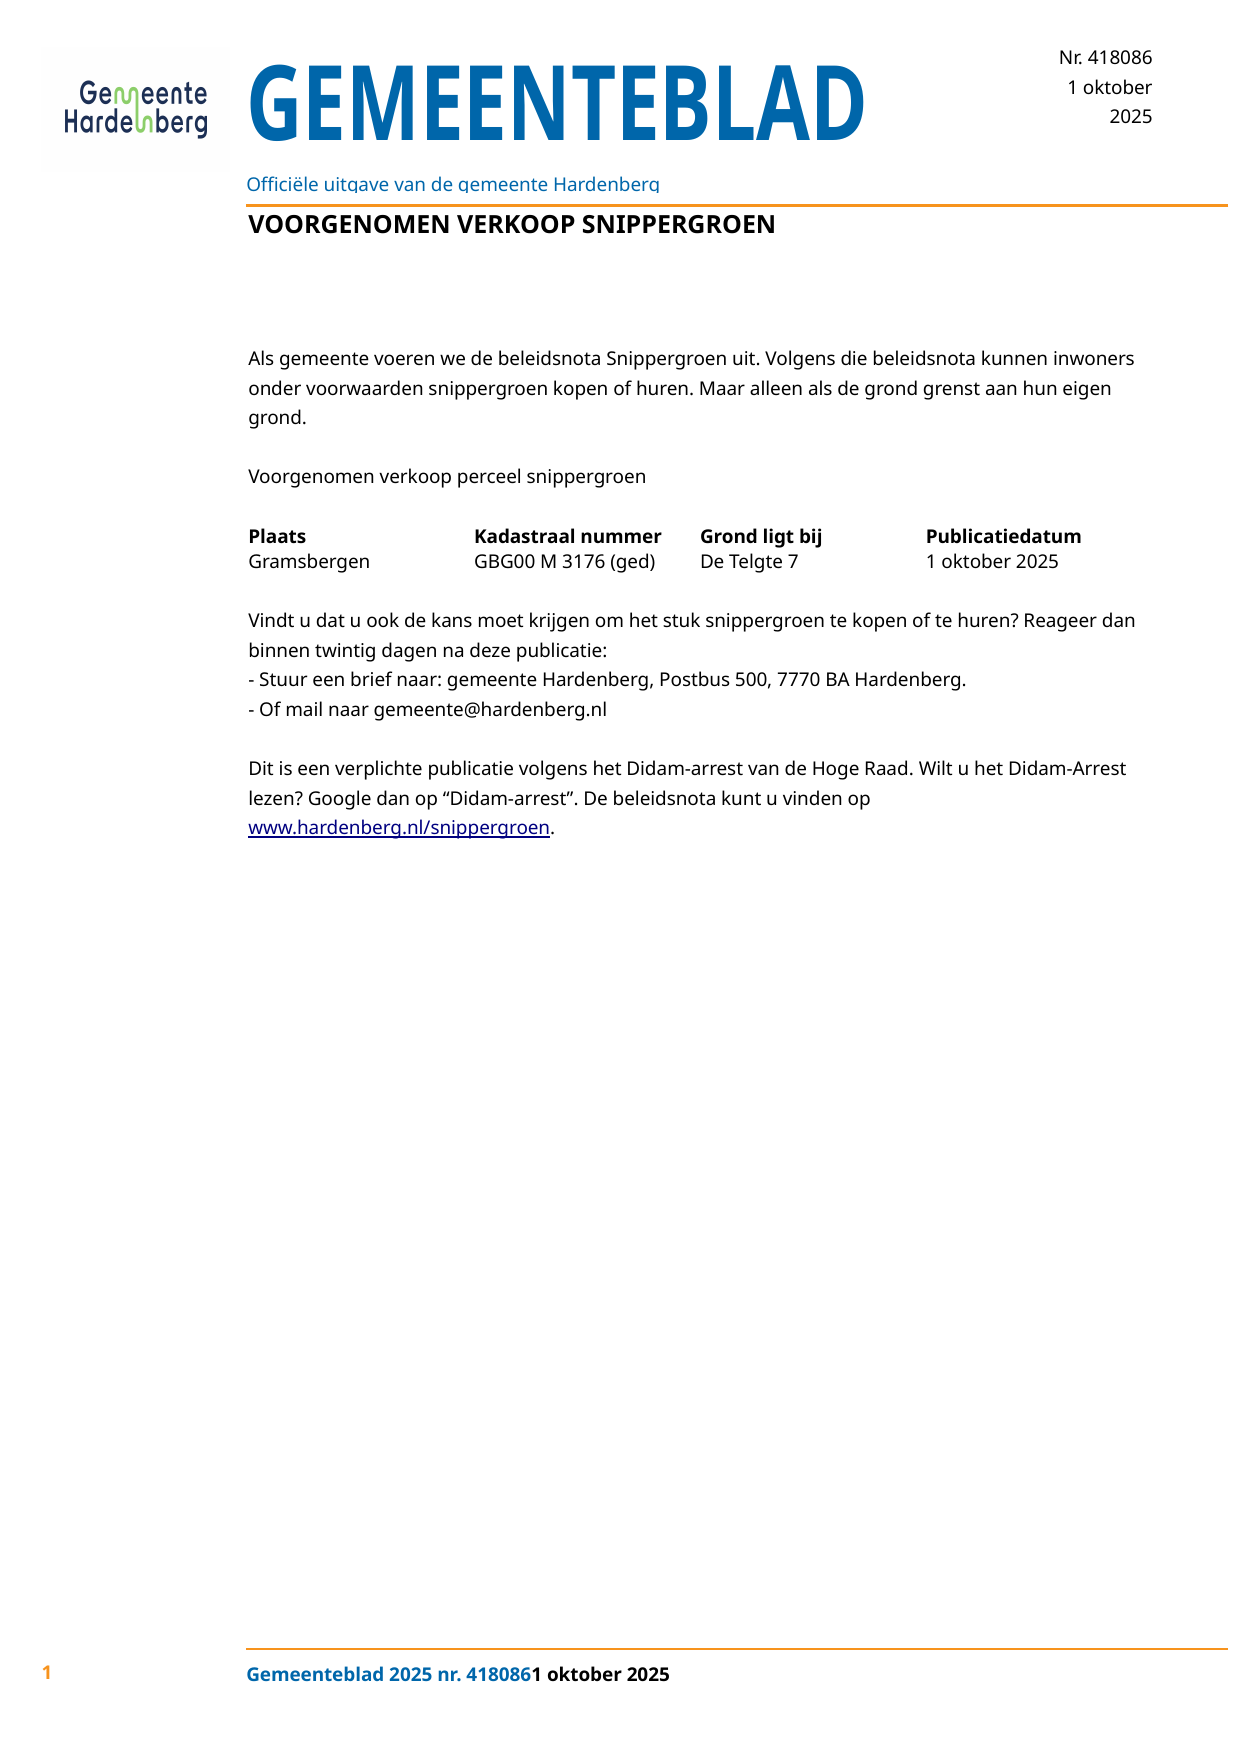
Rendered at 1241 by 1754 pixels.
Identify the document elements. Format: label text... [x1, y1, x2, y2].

table_cell Gramsbergen [248, 549, 474, 574]
table_cell 1 oktober 2025 [926, 549, 1152, 574]
table_header Plaats [248, 523, 474, 549]
table_cell GBG00 M 3176 (ged) [474, 549, 700, 574]
text Voorgenomen verkoop perceel snippergroen [248, 464, 1152, 489]
text - Stuur een brief naar: gemeente Hardenberg, Postbus 500, 7770 BA Hardenberg. [248, 666, 1152, 692]
table_header Publicatiedatum [926, 523, 1152, 549]
table_header Kadastraal nummer [474, 523, 700, 549]
table_header Grond ligt bij [700, 523, 926, 549]
picture [41, 47, 231, 172]
text Vindt u dat u ook de kans moet krijgen om het stuk snippergroen te kopen of te huren? Reageer dan binnen twintig dagen na deze publicatie: [248, 607, 1152, 662]
text Als gemeente voeren we de beleidsnota Snippergroen uit. Volgens die beleidsnota kunnen inwoners onder voorwaarden snippergroen kopen of huren. Maar alleen als de grond grenst aan hun eigen grond. [248, 345, 1152, 430]
text VOORGENOMEN VERKOOP SNIPPERGROEN [248, 207, 1152, 241]
text - Of mail naar gemeente@hardenberg.nl [248, 696, 1152, 722]
text Dit is een verplichte publicatie volgens het Didam-arrest van de Hoge Raad. Wilt u het Didam-Arrest lezen? Google dan op “Didam-arrest”. De beleidsnota kunt u vinden op www.hardenberg.nl/snippergroen. [248, 755, 1152, 840]
table_cell De Telgte 7 [700, 549, 926, 574]
